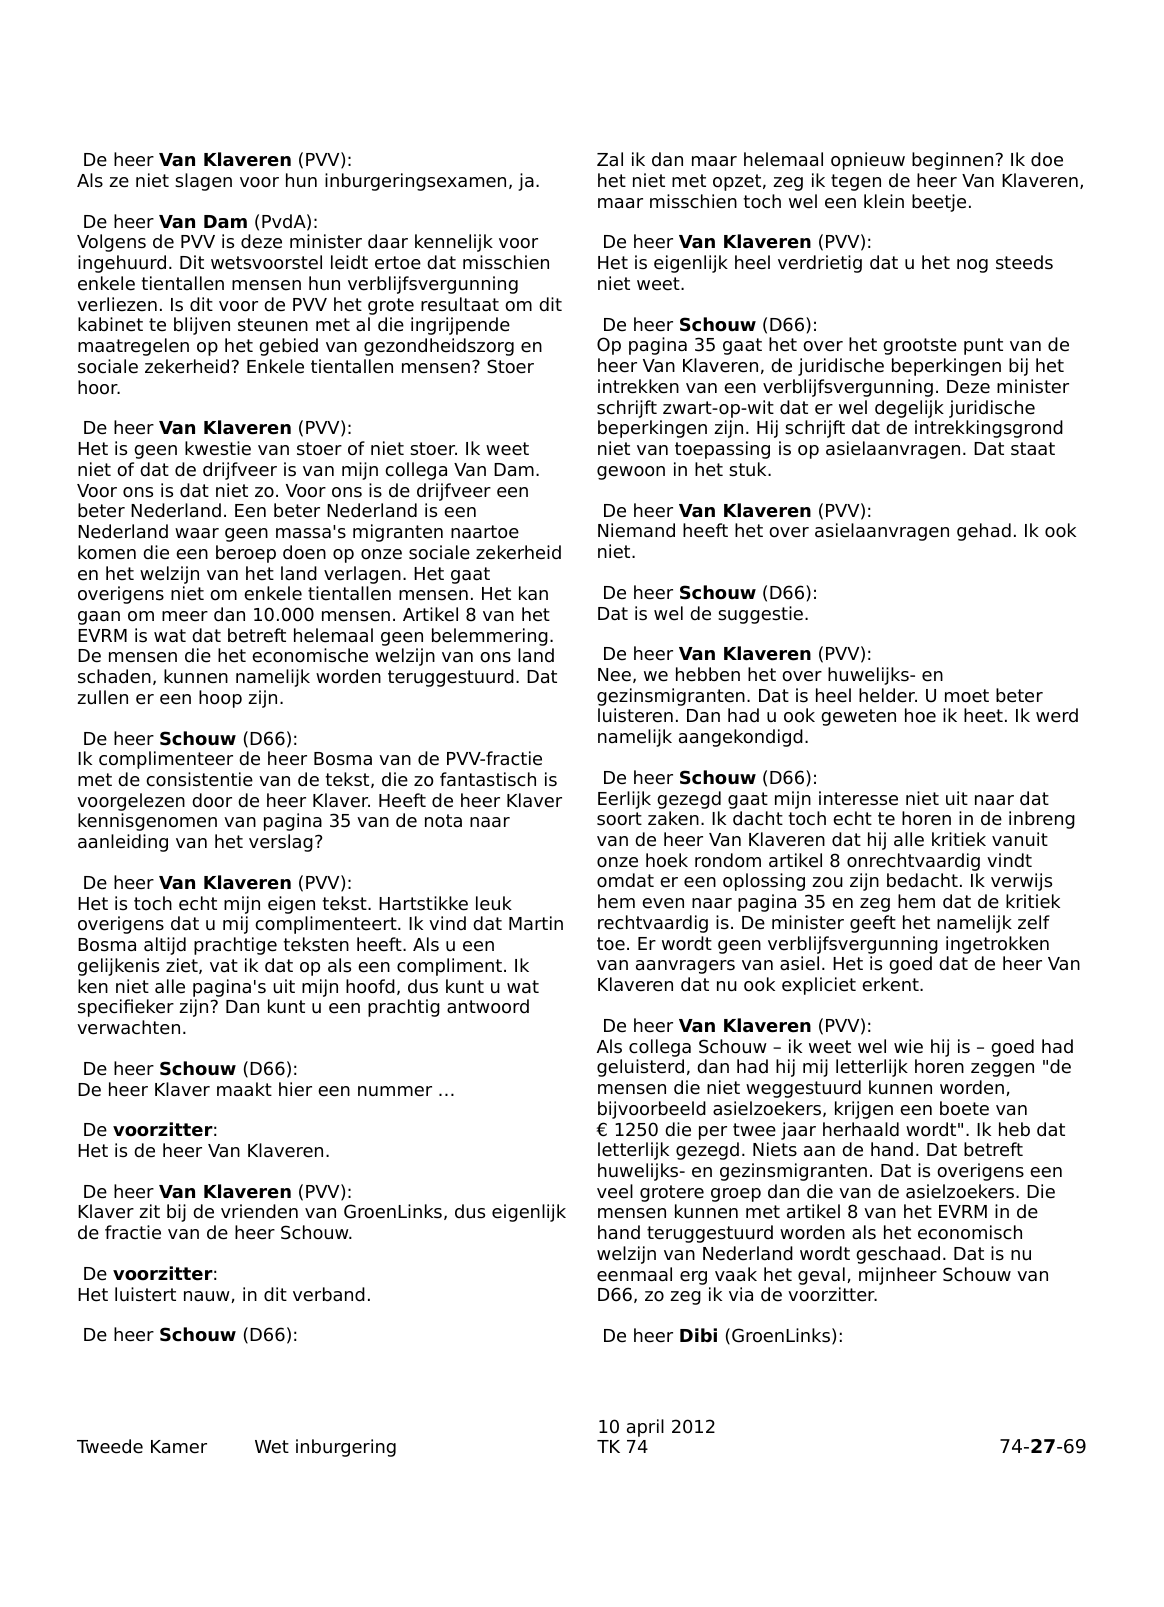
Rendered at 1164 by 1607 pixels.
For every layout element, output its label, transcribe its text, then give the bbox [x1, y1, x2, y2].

text Op pagina 35 gaat het over het grootste punt van de heer Van Klaveren, de juridische beperkingen bij het intrekken van een verblijfsvergunning. Deze minister schrijft zwart-op-wit dat er wel degelijk juridische beperkingen zijn. Hij schrijft dat de intrekkingsgrond niet van toepassing is op asielaanvragen. Dat staat gewoon in het stuk. [596, 335, 1087, 480]
text Het is eigenlijk heel verdrietig dat u het nog steeds niet weet. [596, 253, 1087, 294]
text De heer Dibi (GroenLinks): [596, 1326, 1087, 1347]
text Het luistert nauw, in dit verband. [77, 1284, 567, 1305]
text Het is de heer Van Klaveren. [77, 1141, 567, 1162]
text Eerlijk gezegd gaat mijn interesse niet uit naar dat soort zaken. Ik dacht toch echt te horen in de inbreng van de heer Van Klaveren dat hij alle kritiek vanuit onze hoek rondom artikel 8 onrechtvaardig vindt omdat er een oplossing zou zijn bedacht. Ik verwijs hem even naar pagina 35 en zeg hem dat de kritiek rechtvaardig is. De minister geeft het namelijk zelf toe. Er wordt geen verblijfsvergunning ingetrokken van aanvragers van asiel. Het is goed dat de heer Van Klaveren dat nu ook expliciet erkent. [596, 788, 1087, 996]
text Het is toch echt mijn eigen tekst. Hartstikke leuk overigens dat u mij complimenteert. Ik vind dat Martin Bosma altijd prachtige teksten heeft. Als u een gelijkenis ziet, vat ik dat op als een compliment. Ik ken niet alle pagina's uit mijn hoofd, dus kunt u wat specifieker zijn? Dan kunt u een prachtig antwoord verwachten. [77, 893, 567, 1039]
text De heer Schouw (D66): [596, 583, 1087, 603]
text Niemand heeft het over asielaanvragen gehad. Ik ook niet. [596, 521, 1087, 563]
text De voorzitter: [77, 1264, 567, 1284]
text De heer Van Klaveren (PVV): [596, 1016, 1087, 1036]
text De heer Schouw (D66): [596, 314, 1087, 335]
text Volgens de PVV is deze minister daar kennelijk voor ingehuurd. Dit wetsvoorstel leidt ertoe dat misschien enkele tientallen mensen hun verblijfsvergunning verliezen. Is dit voor de PVV het grote resultaat om dit kabinet te blijven steunen met al die ingrijpende maatregelen op het gebied van gezondheidszorg en sociale zekerheid? Enkele tientallen mensen? Stoer hoor. [77, 232, 567, 398]
text Het is geen kwestie van stoer of niet stoer. Ik weet niet of dat de drijfveer is van mijn collega Van Dam. Voor ons is dat niet zo. Voor ons is de drijfveer een beter Nederland. Een beter Nederland is een Nederland waar geen massa's migranten naartoe komen die een beroep doen op onze sociale zekerheid en het welzijn van het land verlagen. Het gaat overigens niet om enkele tientallen mensen. Het kan gaan om meer dan 10.000 mensen. Artikel 8 van het EVRM is wat dat betreft helemaal geen belemmering. De mensen die het economische welzijn van ons land schaden, kunnen namelijk worden teruggestuurd. Dat zullen er een hoop zijn. [77, 439, 567, 708]
text Dat is wel de suggestie. [596, 603, 1087, 624]
text De heer Klaver maakt hier een nummer … [77, 1079, 567, 1100]
text Als collega Schouw – ik weet wel wie hij is – goed had geluisterd, dan had hij mij letterlijk horen zeggen "de mensen die niet weggestuurd kunnen worden, bijvoorbeeld asielzoekers, krijgen een boete van € 1250 die per twee jaar herhaald wordt". Ik heb dat letterlijk gezegd. Niets aan de hand. Dat betreft huwelijks- en gezinsmigranten. Dat is overigens een veel grotere groep dan die van de asielzoekers. Die mensen kunnen met artikel 8 van het EVRM in de hand teruggestuurd worden als het economisch welzijn van Nederland wordt geschaad. Dat is nu eenmaal erg vaak het geval, mijnheer Schouw van D66, zo zeg ik via de voorzitter. [596, 1036, 1087, 1306]
text De heer Schouw (D66): [77, 728, 567, 749]
text Als ze niet slagen voor hun inburgeringsexamen, ja. [77, 171, 567, 192]
text Ik complimenteer de heer Bosma van de PVV-fractie met de consistentie van de tekst, die zo fantastisch is voorgelezen door de heer Klaver. Heeft de heer Klaver kennisgenomen van pagina 35 van de nota naar aanleiding van het verslag? [77, 749, 567, 853]
text De heer Van Klaveren (PVV): [596, 232, 1087, 253]
text De heer Schouw (D66): [596, 768, 1087, 788]
text De heer Van Klaveren (PVV): [77, 1182, 567, 1202]
text Klaver zit bij de vrienden van GroenLinks, dus eigenlijk de fractie van de heer Schouw. [77, 1202, 567, 1244]
text De heer Van Klaveren (PVV): [77, 873, 567, 893]
text De heer Van Klaveren (PVV): [77, 418, 567, 439]
text De voorzitter: [77, 1120, 567, 1141]
text Nee, we hebben het over huwelijks- en gezinsmigranten. Dat is heel helder. U moet beter luisteren. Dan had u ook geweten hoe ik heet. Ik werd namelijk aangekondigd. [596, 665, 1087, 748]
text De heer Van Klaveren (PVV): [596, 500, 1087, 521]
text De heer Schouw (D66): [77, 1059, 567, 1079]
text De heer Van Klaveren (PVV): [596, 644, 1087, 665]
text De heer Schouw (D66): [77, 1325, 567, 1346]
text De heer Van Klaveren (PVV): [77, 150, 567, 171]
text Zal ik dan maar helemaal opnieuw beginnen? Ik doe het niet met opzet, zeg ik tegen de heer Van Klaveren, maar misschien toch wel een klein beetje. [596, 150, 1087, 212]
text De heer Van Dam (PvdA): [77, 212, 567, 232]
